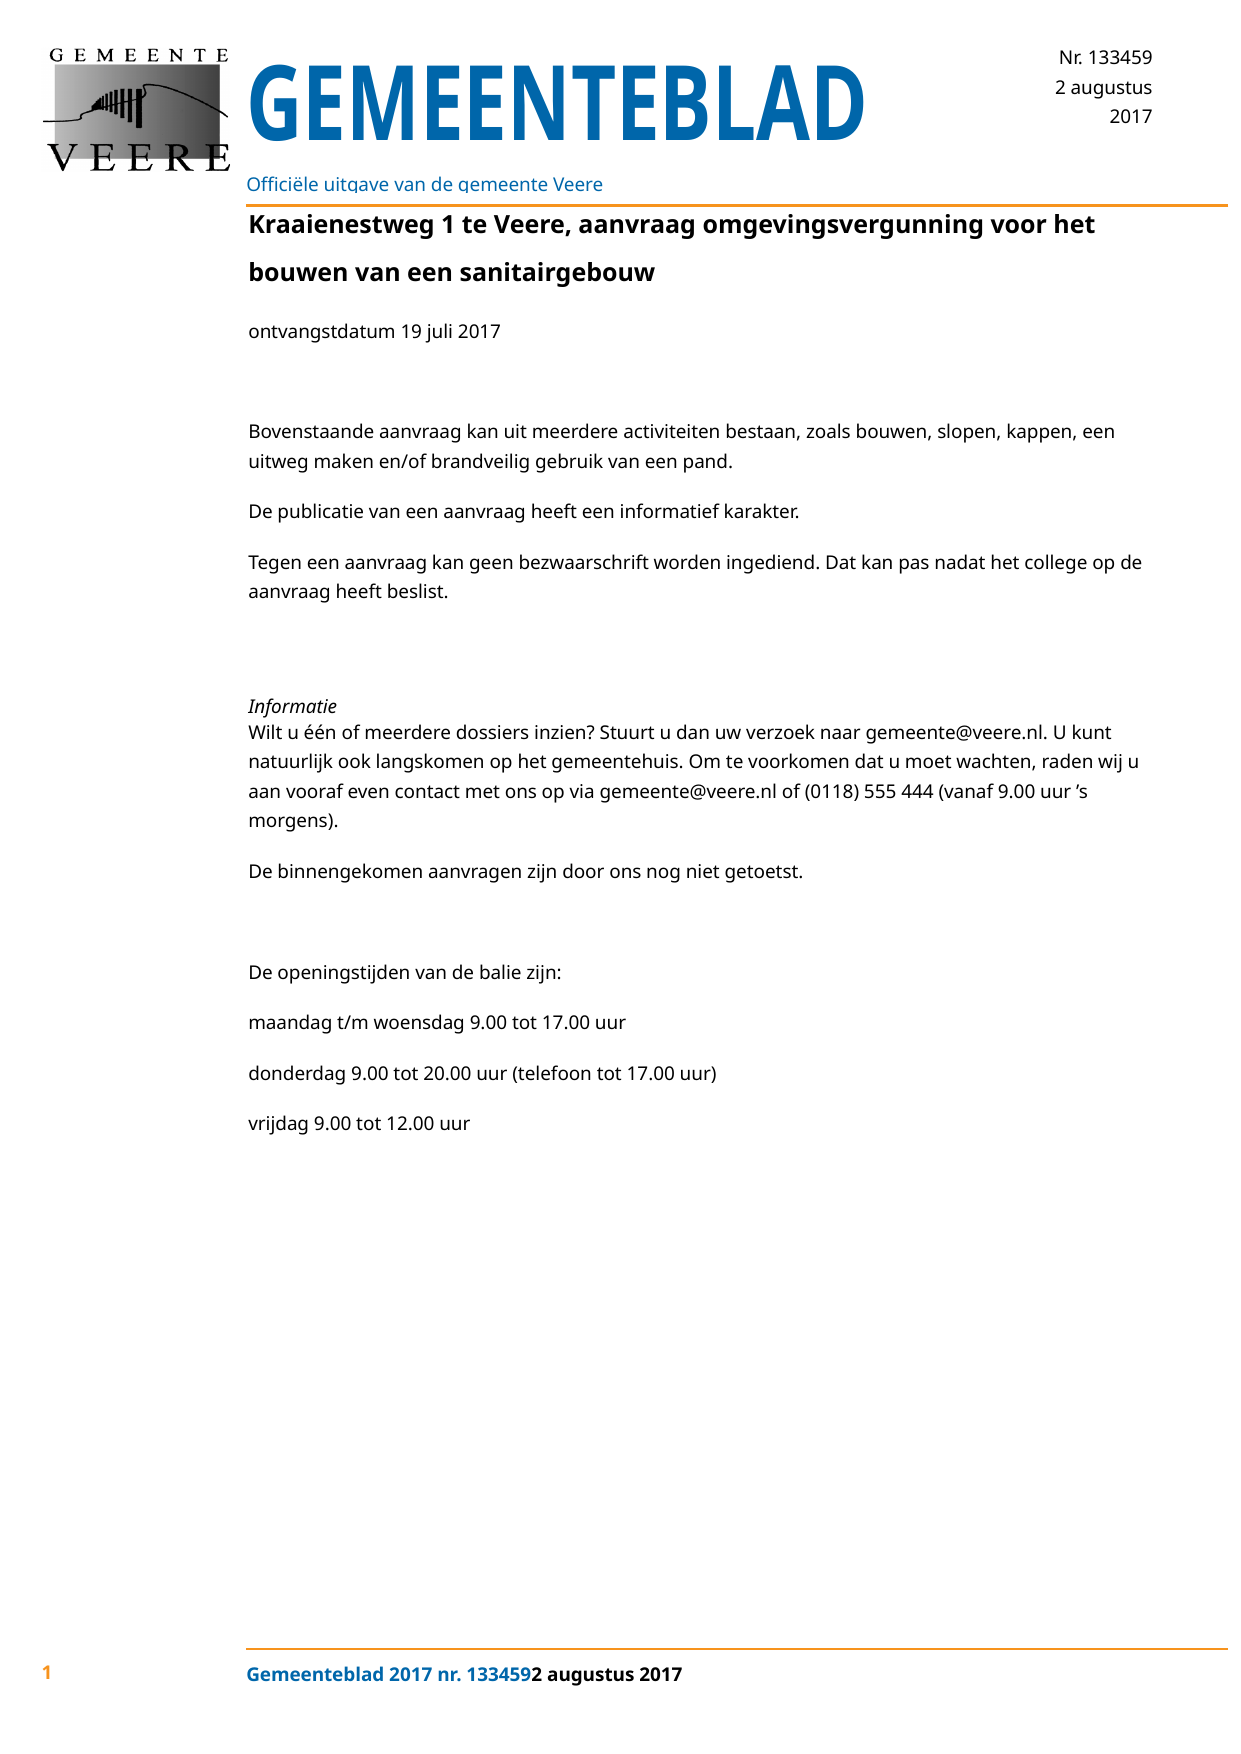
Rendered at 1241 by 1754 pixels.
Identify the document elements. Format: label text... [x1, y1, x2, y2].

text ontvangstdatum 19 juli 2017 [248, 318, 1152, 344]
text donderdag 9.00 tot 20.00 uur (telefoon tot 17.00 uur) [248, 1060, 1152, 1085]
text Kraaienestweg 1 te Veere, aanvraag omgevingsvergunning voor het bouwen van een sanitairgebouw [248, 207, 1152, 288]
text De publicatie van een aanvraag heeft een informatief karakter. [248, 499, 1152, 524]
text Informatie [248, 693, 1152, 719]
picture [41, 47, 231, 172]
text maandag t/m woensdag 9.00 tot 17.00 uur [248, 1009, 1152, 1035]
text Bovenstaande aanvraag kan uit meerdere activiteiten bestaan, zoals bouwen, slopen, kappen, een uitweg maken en/of brandveilig gebruik van een pand. [248, 419, 1152, 474]
text Tegen een aanvraag kan geen bezwaarschrift worden ingediend. Dat kan pas nadat het college op de aanvraag heeft beslist. [248, 549, 1152, 604]
text Wilt u één of meerdere dossiers inzien? Stuurt u dan uw verzoek naar gemeente@veere.nl. U kunt natuurlijk ook langskomen op het gemeentehuis. Om te voorkomen dat u moet wachten, raden wij u aan vooraf even contact met ons op via gemeente@veere.nl of (0118) 555 444 (vanaf 9.00 uur ’s morgens). [248, 719, 1152, 833]
text De binnengekomen aanvragen zijn door ons nog niet getoetst. [248, 858, 1152, 884]
text vrijdag 9.00 tot 12.00 uur [248, 1110, 1152, 1136]
text De openingstijden van de balie zijn: [248, 959, 1152, 984]
